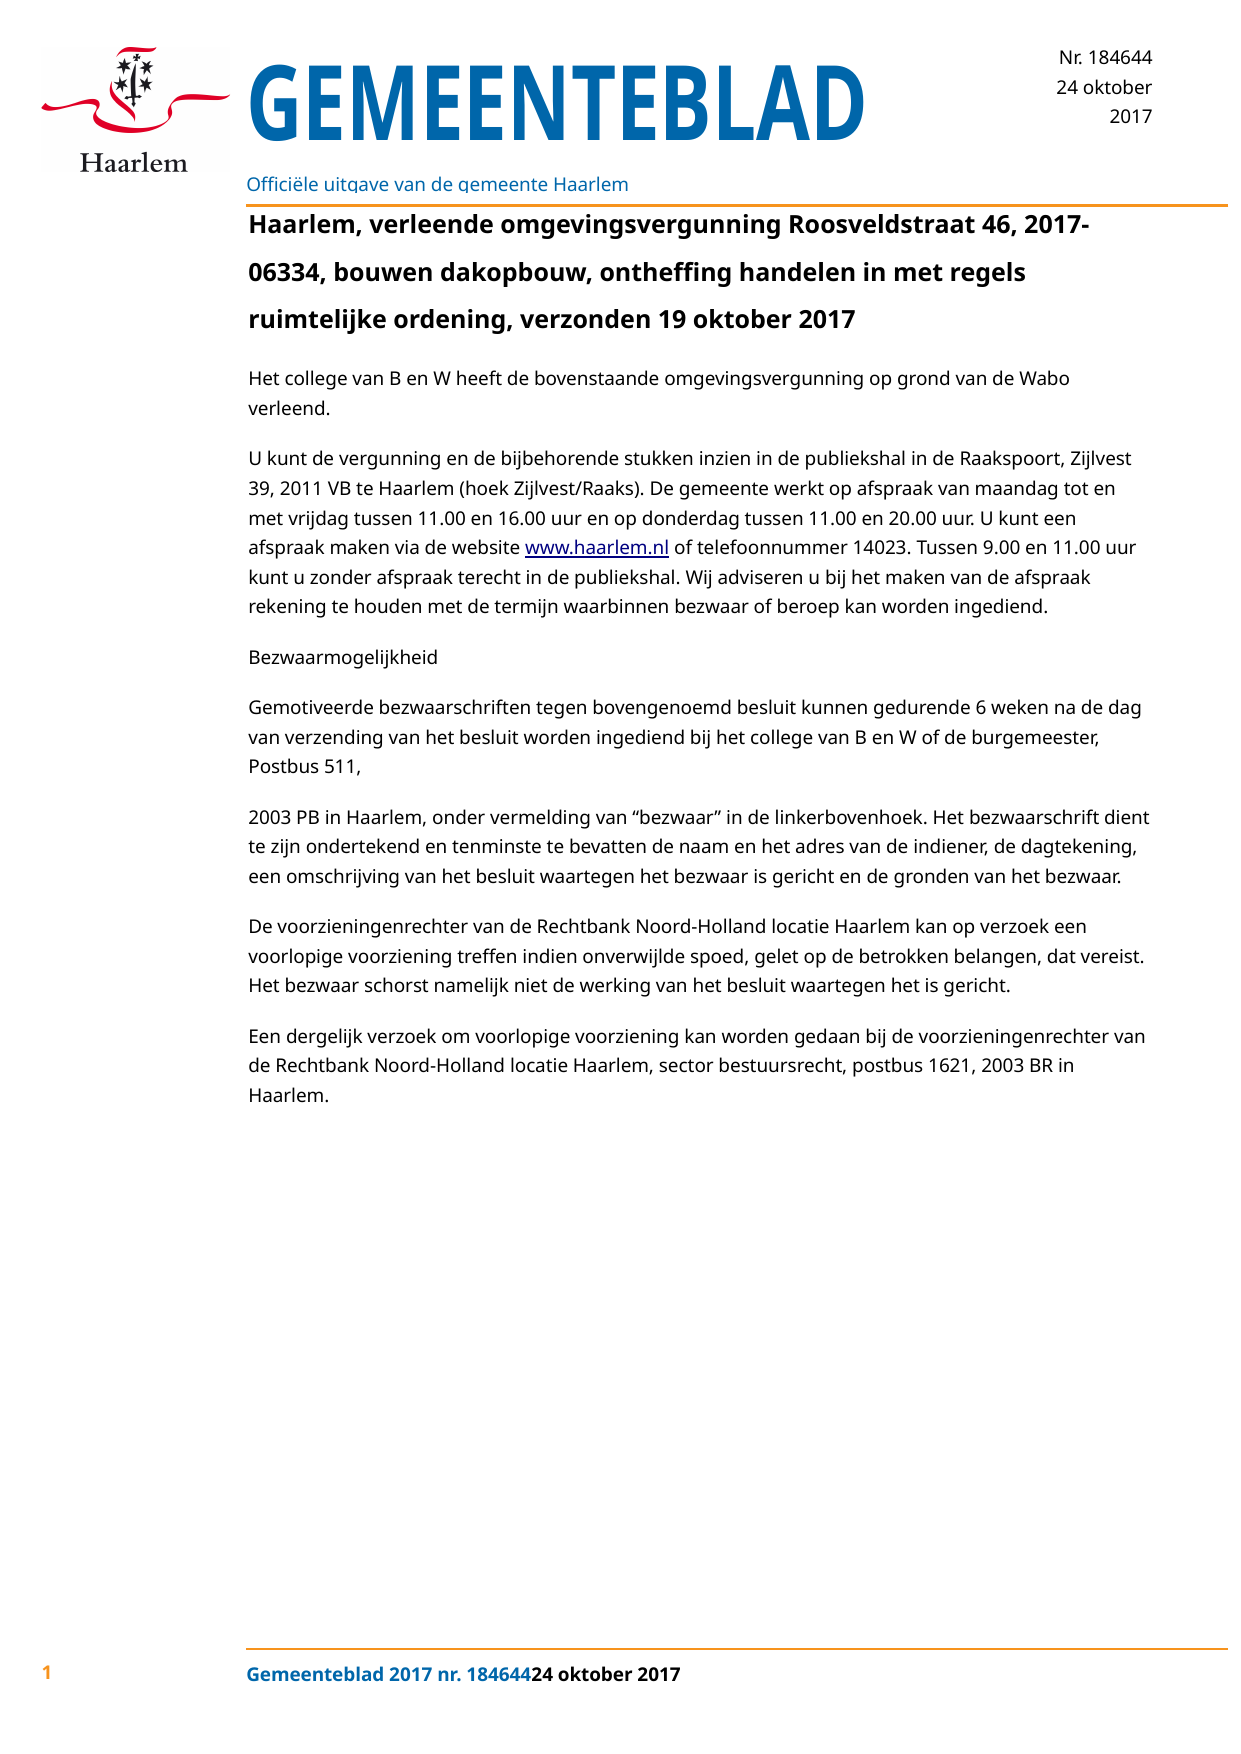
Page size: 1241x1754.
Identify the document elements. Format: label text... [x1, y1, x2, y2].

picture [41, 47, 231, 172]
text 2003 PB in Haarlem, onder vermelding van “bezwaar” in de linkerbovenhoek. Het bezwaarschrift dient te zijn ondertekend en tenminste te bevatten de naam en het adres van de indiener, de dagtekening, een omschrijving van het besluit waartegen het bezwaar is gericht en de gronden van het bezwaar. [248, 804, 1152, 889]
text Het college van B en W heeft de bovenstaande omgevingsvergunning op grond van de Wabo verleend. [248, 366, 1152, 421]
text U kunt de vergunning en de bijbehorende stukken inzien in de publiekshal in de Raakspoort, Zijlvest 39, 2011 VB te Haarlem (hoek Zijlvest/Raaks). De gemeente werkt op afspraak van maandag tot en met vrijdag tussen 11.00 en 16.00 uur en op donderdag tussen 11.00 en 20.00 uur. U kunt een afspraak maken via de website www.haarlem.nl of telefoonnummer 14023. Tussen 9.00 en 11.00 uur kunt u zonder afspraak terecht in de publiekshal. Wij adviseren u bij het maken van de afspraak rekening te houden met de termijn waarbinnen bezwaar of beroep kan worden ingediend. [248, 446, 1152, 619]
text Gemotiveerde bezwaarschriften tegen bovengenoemd besluit kunnen gedurende 6 weken na de dag van verzending van het besluit worden ingediend bij het college van B en W of de burgemeester, Postbus 511, [248, 694, 1152, 779]
text Bezwaarmogelijkheid [248, 644, 1152, 669]
text De voorzieningenrechter van de Rechtbank Noord-Holland locatie Haarlem kan op verzoek een voorlopige voorziening treffen indien onverwijlde spoed, gelet op de betrokken belangen, dat vereist. Het bezwaar schorst namelijk niet de werking van het besluit waartegen het is gericht. [248, 913, 1152, 998]
text Haarlem, verleende omgevingsvergunning Roosveldstraat 46, 2017-06334, bouwen dakopbouw, ontheffing handelen in met regels ruimtelijke ordening, verzonden 19 oktober 2017 [248, 207, 1152, 336]
text Een dergelijk verzoek om voorlopige voorziening kan worden gedaan bij de voorzieningenrechter van de Rechtbank Noord-Holland locatie Haarlem, sector bestuursrecht, postbus 1621, 2003 BR in Haarlem. [248, 1023, 1152, 1108]
